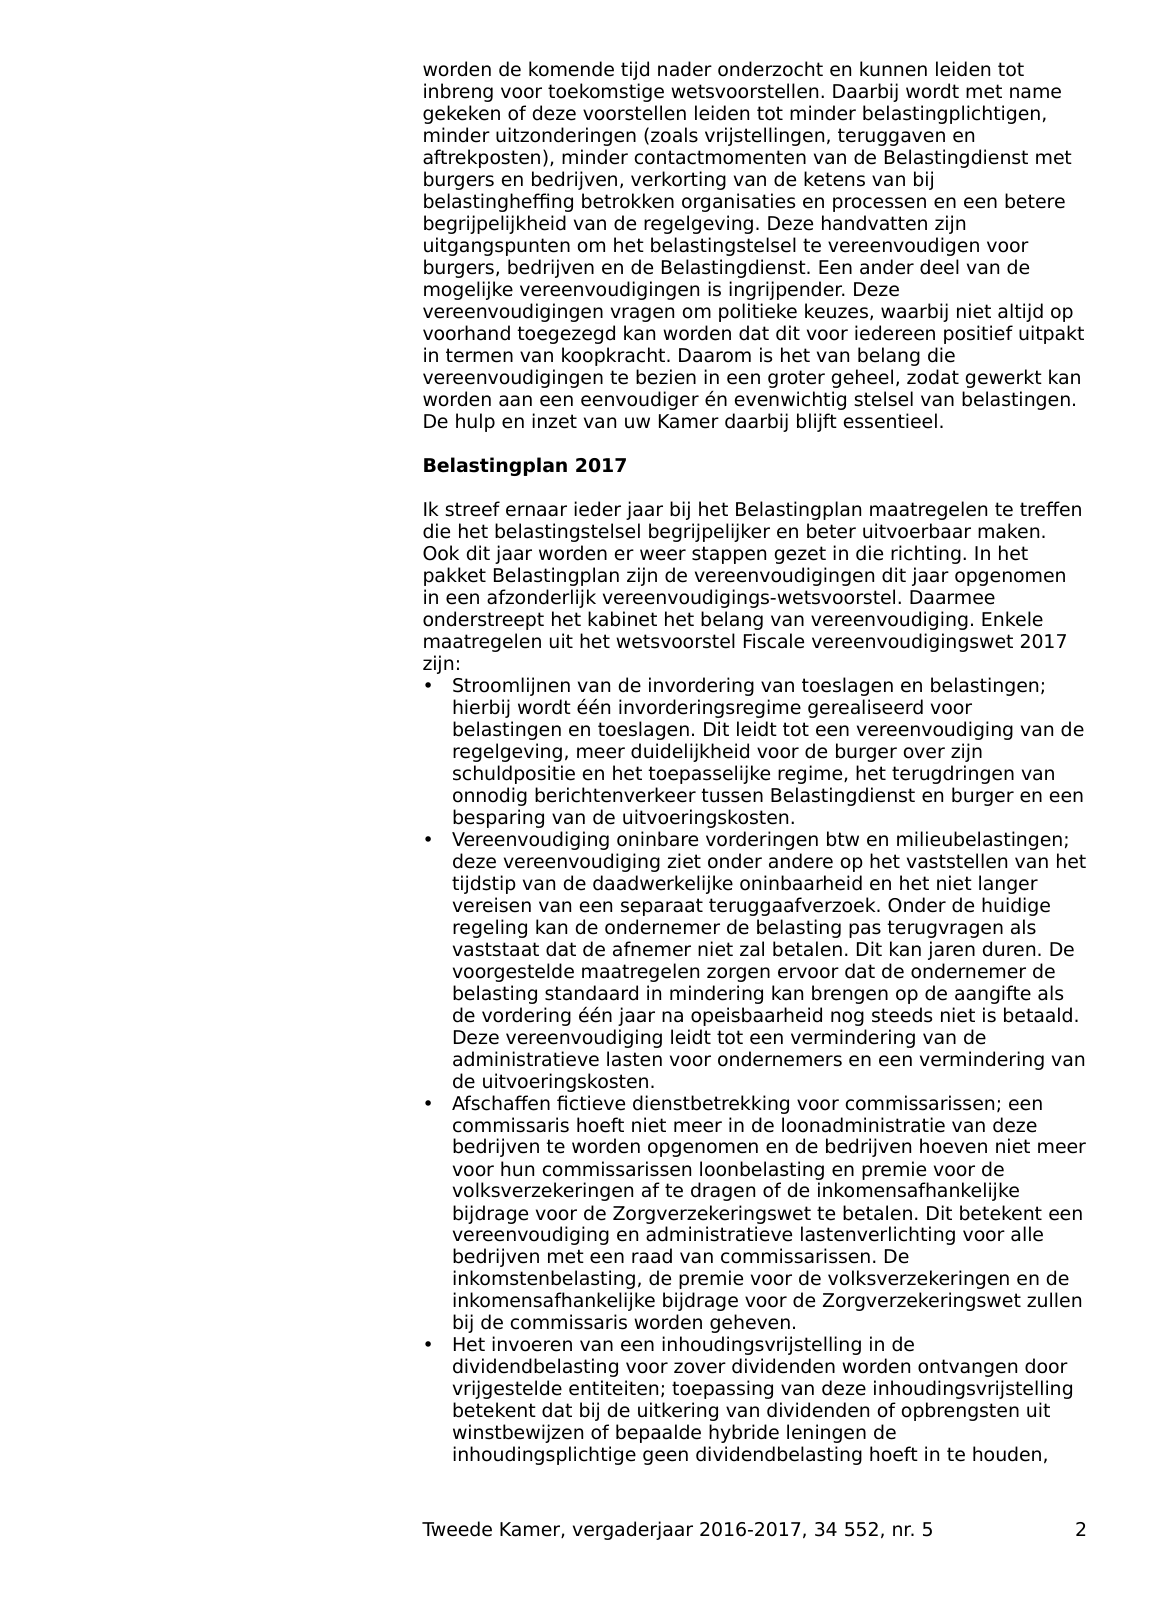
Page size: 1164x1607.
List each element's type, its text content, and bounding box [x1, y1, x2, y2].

text Ik streef ernaar ieder jaar bij het Belastingplan maatregelen te treffen die het belastingstelsel begrijpelijker en beter uitvoerbaar maken. Ook dit jaar worden er weer stappen gezet in die richting. In het pakket Belastingplan zijn de vereenvoudigingen dit jaar opgenomen in een afzonderlijk vereenvoudigings-wetsvoorstel. Daarmee onderstreept het kabinet het belang van vereenvoudiging. Enkele maatregelen uit het wetsvoorstel Fiscale vereenvoudigingswet 2017 zijn: [422, 499, 1087, 675]
text • Het invoeren van een inhoudingsvrijstelling in de dividendbelasting voor zover dividenden worden ontvangen door vrijgestelde entiteiten; toepassing van deze inhoudingsvrijstelling betekent dat bij de uitkering van dividenden of opbrengsten uit winstbewijzen of bepaalde hybride leningen de inhoudingsplichtige geen dividendbelasting hoeft in te houden, [422, 1334, 1087, 1466]
text worden de komende tijd nader onderzocht en kunnen leiden tot inbreng voor toekomstige wetsvoorstellen. Daarbij wordt met name gekeken of deze voorstellen leiden tot minder belastingplichtigen, minder uitzonderingen (zoals vrijstellingen, teruggaven en aftrekposten), minder contactmomenten van de Belastingdienst met burgers en bedrijven, verkorting van de ketens van bij belastingheffing betrokken organisaties en processen en een betere begrijpelijkheid van de regelgeving. Deze handvatten zijn uitgangspunten om het belastingstelsel te vereenvoudigen voor burgers, bedrijven en de Belastingdienst. Een ander deel van de mogelijke vereenvoudigingen is ingrijpender. Deze vereenvoudigingen vragen om politieke keuzes, waarbij niet altijd op voorhand toegezegd kan worden dat dit voor iedereen positief uitpakt in termen van koopkracht. Daarom is het van belang die vereenvoudigingen te bezien in een groter geheel, zodat gewerkt kan worden aan een eenvoudiger én evenwichtig stelsel van belastingen. De hulp en inzet van uw Kamer daarbij blijft essentieel. [422, 59, 1087, 433]
text • Vereenvoudiging oninbare vorderingen btw en milieubelastingen; deze vereenvoudiging ziet onder andere op het vaststellen van het tijdstip van de daadwerkelijke oninbaarheid en het niet langer vereisen van een separaat teruggaafverzoek. Onder de huidige regeling kan de ondernemer de belasting pas terugvragen als vaststaat dat de afnemer niet zal betalen. Dit kan jaren duren. De voorgestelde maatregelen zorgen ervoor dat de ondernemer de belasting standaard in mindering kan brengen op de aangifte als de vordering één jaar na opeisbaarheid nog steeds niet is betaald. Deze vereenvoudiging leidt tot een vermindering van de administratieve lasten voor ondernemers en een vermindering van de uitvoeringskosten. [422, 829, 1087, 1092]
text • Stroomlijnen van de invordering van toeslagen en belastingen; hierbij wordt één invorderingsregime gerealiseerd voor belastingen en toeslagen. Dit leidt tot een vereenvoudiging van de regelgeving, meer duidelijkheid voor de burger over zijn schuldpositie en het toepasselijke regime, het terugdringen van onnodig berichtenverkeer tussen Belastingdienst en burger en een besparing van de uitvoeringskosten. [422, 675, 1087, 829]
text • Afschaffen fictieve dienstbetrekking voor commissarissen; een commissaris hoeft niet meer in de loonadministratie van deze bedrijven te worden opgenomen en de bedrijven hoeven niet meer voor hun commissarissen loonbelasting en premie voor de volksverzekeringen af te dragen of de inkomensafhankelijke bijdrage voor de Zorgverzekeringswet te betalen. Dit betekent een vereenvoudiging en administratieve lastenverlichting voor alle bedrijven met een raad van commissarissen. De inkomstenbelasting, de premie voor de volksverzekeringen en de inkomensafhankelijke bijdrage voor de Zorgverzekeringswet zullen bij de commissaris worden geheven. [422, 1092, 1087, 1334]
subtitle Belastingplan 2017 [422, 455, 1087, 477]
